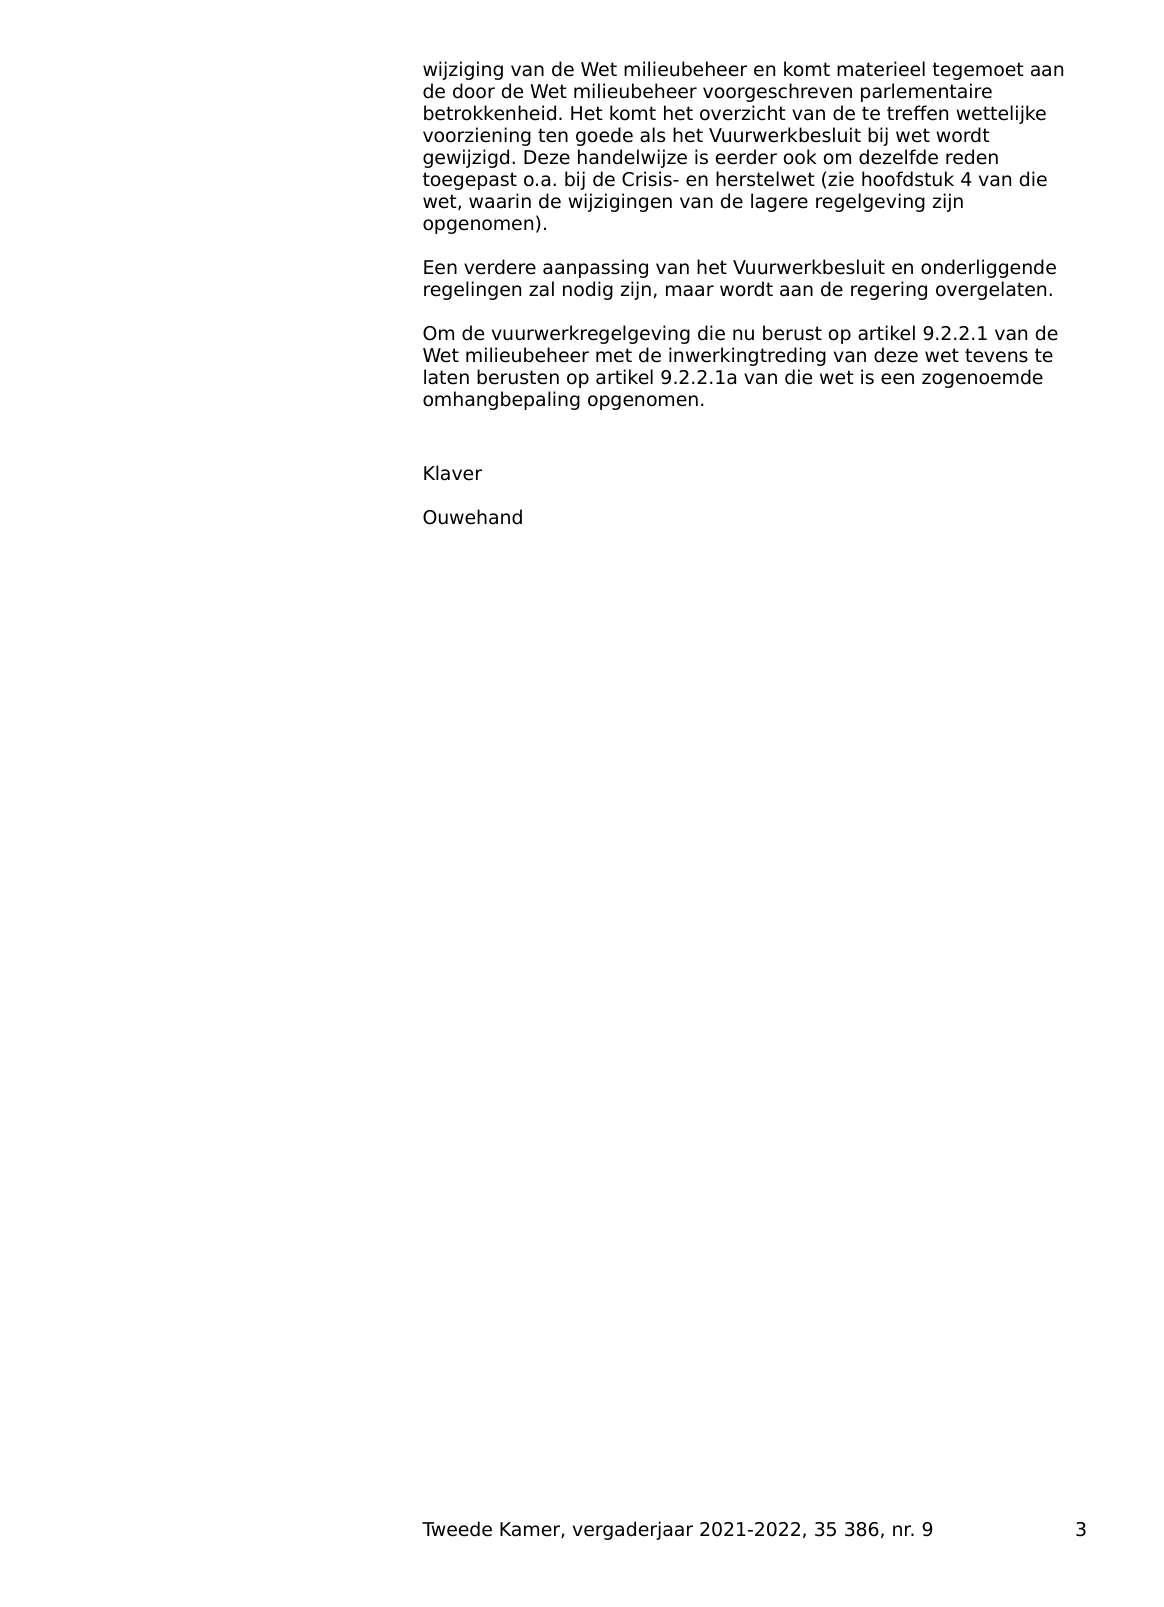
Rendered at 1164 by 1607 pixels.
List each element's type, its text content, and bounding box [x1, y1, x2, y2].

text Om de vuurwerkregelgeving die nu berust op artikel 9.2.2.1 van de Wet milieubeheer met de inwerkingtreding van deze wet tevens te laten berusten op artikel 9.2.2.1a van die wet is een zogenoemde omhangbepaling opgenomen. [422, 323, 1087, 411]
text wijziging van de Wet milieubeheer en komt materieel tegemoet aan de door de Wet milieubeheer voorgeschreven parlementaire betrokkenheid. Het komt het overzicht van de te treffen wettelijke voorziening ten goede als het Vuurwerkbesluit bij wet wordt gewijzigd. Deze handelwijze is eerder ook om dezelfde reden toegepast o.a. bij de Crisis- en herstelwet (zie hoofdstuk 4 van die wet, waarin de wijzigingen van de lagere regelgeving zijn opgenomen). [422, 59, 1087, 235]
text Klaver Ouwehand [422, 441, 1087, 529]
text Een verdere aanpassing van het Vuurwerkbesluit en onderliggende regelingen zal nodig zijn, maar wordt aan de regering overgelaten. [422, 257, 1087, 301]
